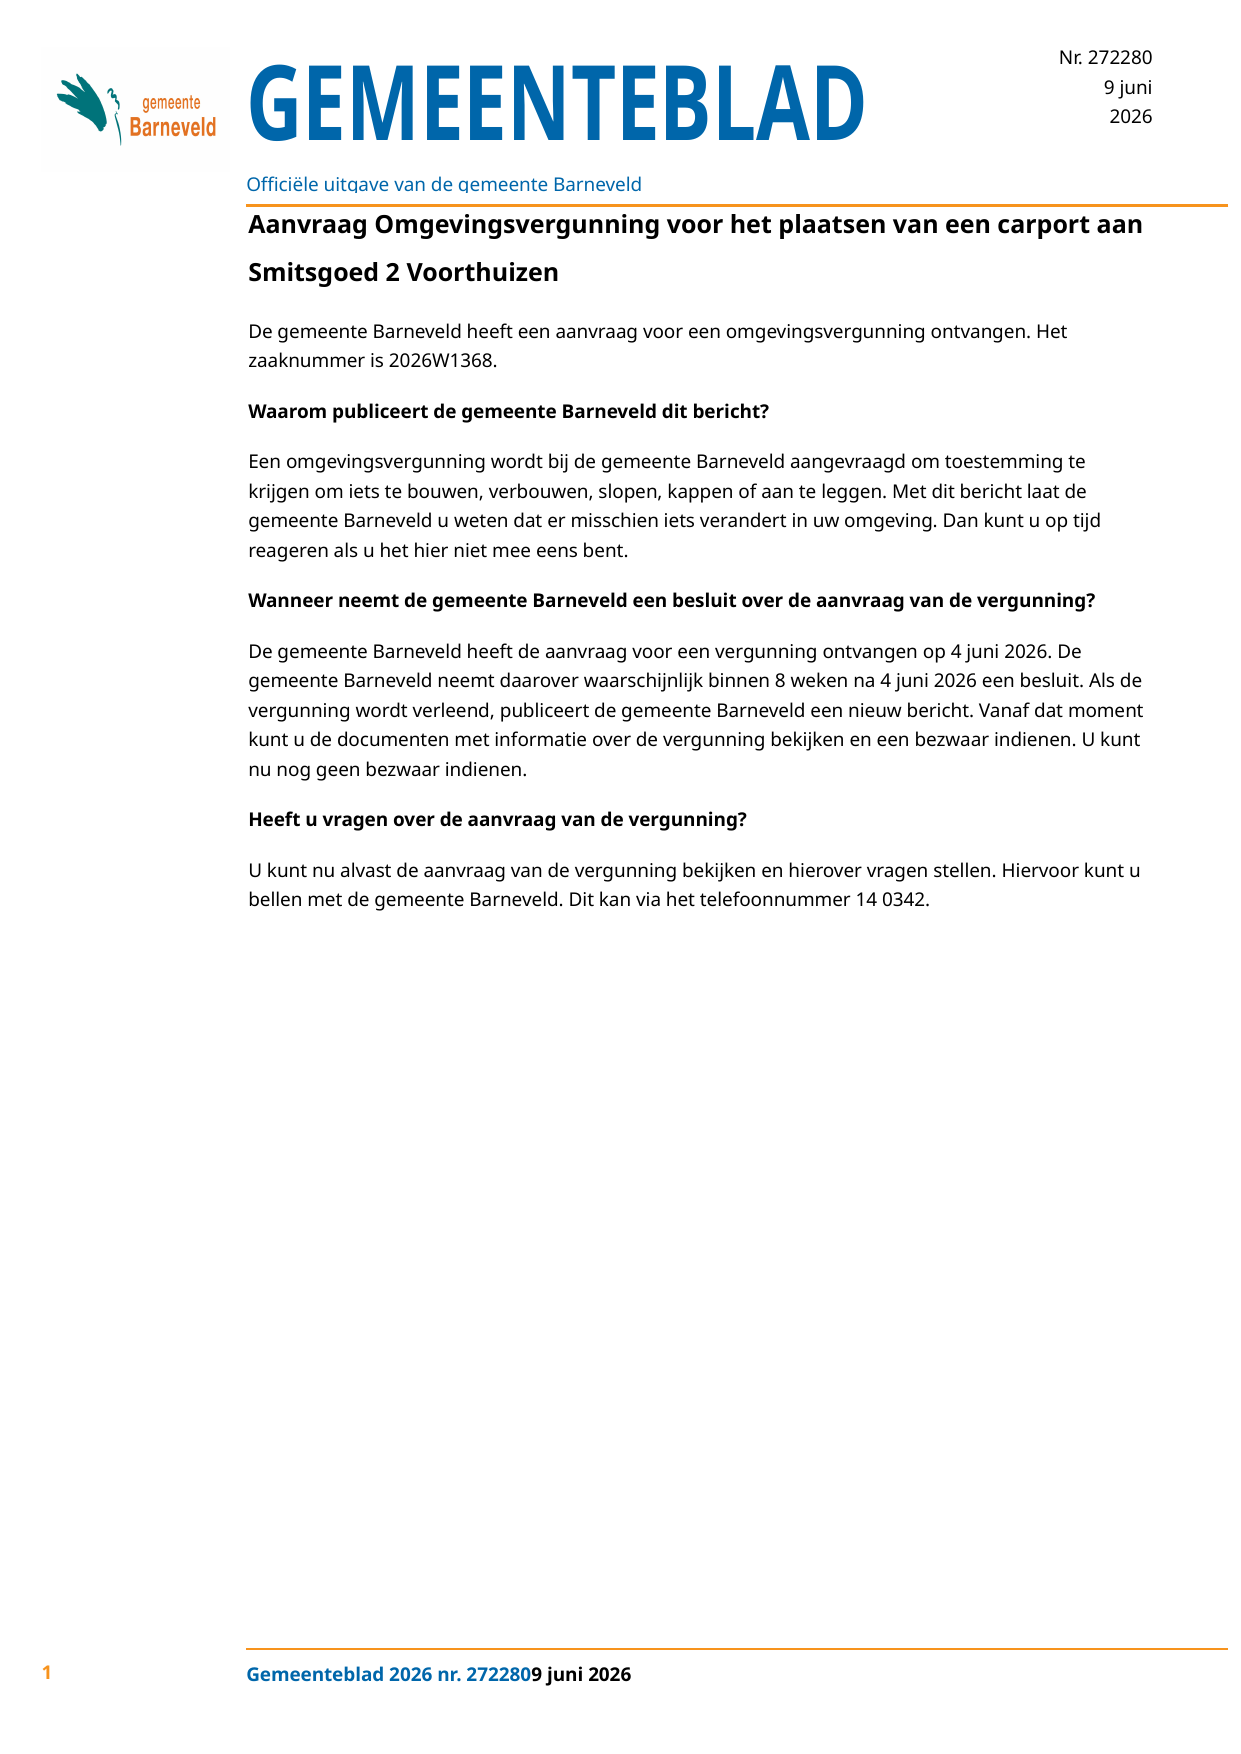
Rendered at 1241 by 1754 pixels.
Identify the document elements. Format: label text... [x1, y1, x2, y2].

text Heeft u vragen over de aanvraag van de vergunning? [248, 807, 1152, 832]
text Wanneer neemt de gemeente Barneveld een besluit over de aanvraag van de vergunning? [248, 587, 1152, 613]
picture [41, 47, 231, 172]
text Waarom publiceert de gemeente Barneveld dit bericht? [248, 398, 1152, 424]
text U kunt nu alvast de aanvraag van de vergunning bekijken en hierover vragen stellen. Hiervoor kunt u bellen met de gemeente Barneveld. Dit kan via het telefoonnummer 14 0342. [248, 857, 1152, 912]
text Een omgevingsvergunning wordt bij de gemeente Barneveld aangevraagd om toestemming te krijgen om iets te bouwen, verbouwen, slopen, kappen of aan te leggen. Met dit bericht laat de gemeente Barneveld u weten dat er misschien iets verandert in uw omgeving. Dan kunt u op tijd reageren als u het hier niet mee eens bent. [248, 448, 1152, 563]
text De gemeente Barneveld heeft een aanvraag voor een omgevingsvergunning ontvangen. Het zaaknummer is 2026W1368. [248, 318, 1152, 373]
text De gemeente Barneveld heeft de aanvraag voor een vergunning ontvangen op 4 juni 2026. De gemeente Barneveld neemt daarover waarschijnlijk binnen 8 weken na 4 juni 2026 een besluit. Als de vergunning wordt verleend, publiceert de gemeente Barneveld een nieuw bericht. Vanaf dat moment kunt u de documenten met informatie over de vergunning bekijken en een bezwaar indienen. U kunt nu nog geen bezwaar indienen. [248, 638, 1152, 782]
text Aanvraag Omgevingsvergunning voor het plaatsen van een carport aan Smitsgoed 2 Voorthuizen [248, 207, 1152, 288]
